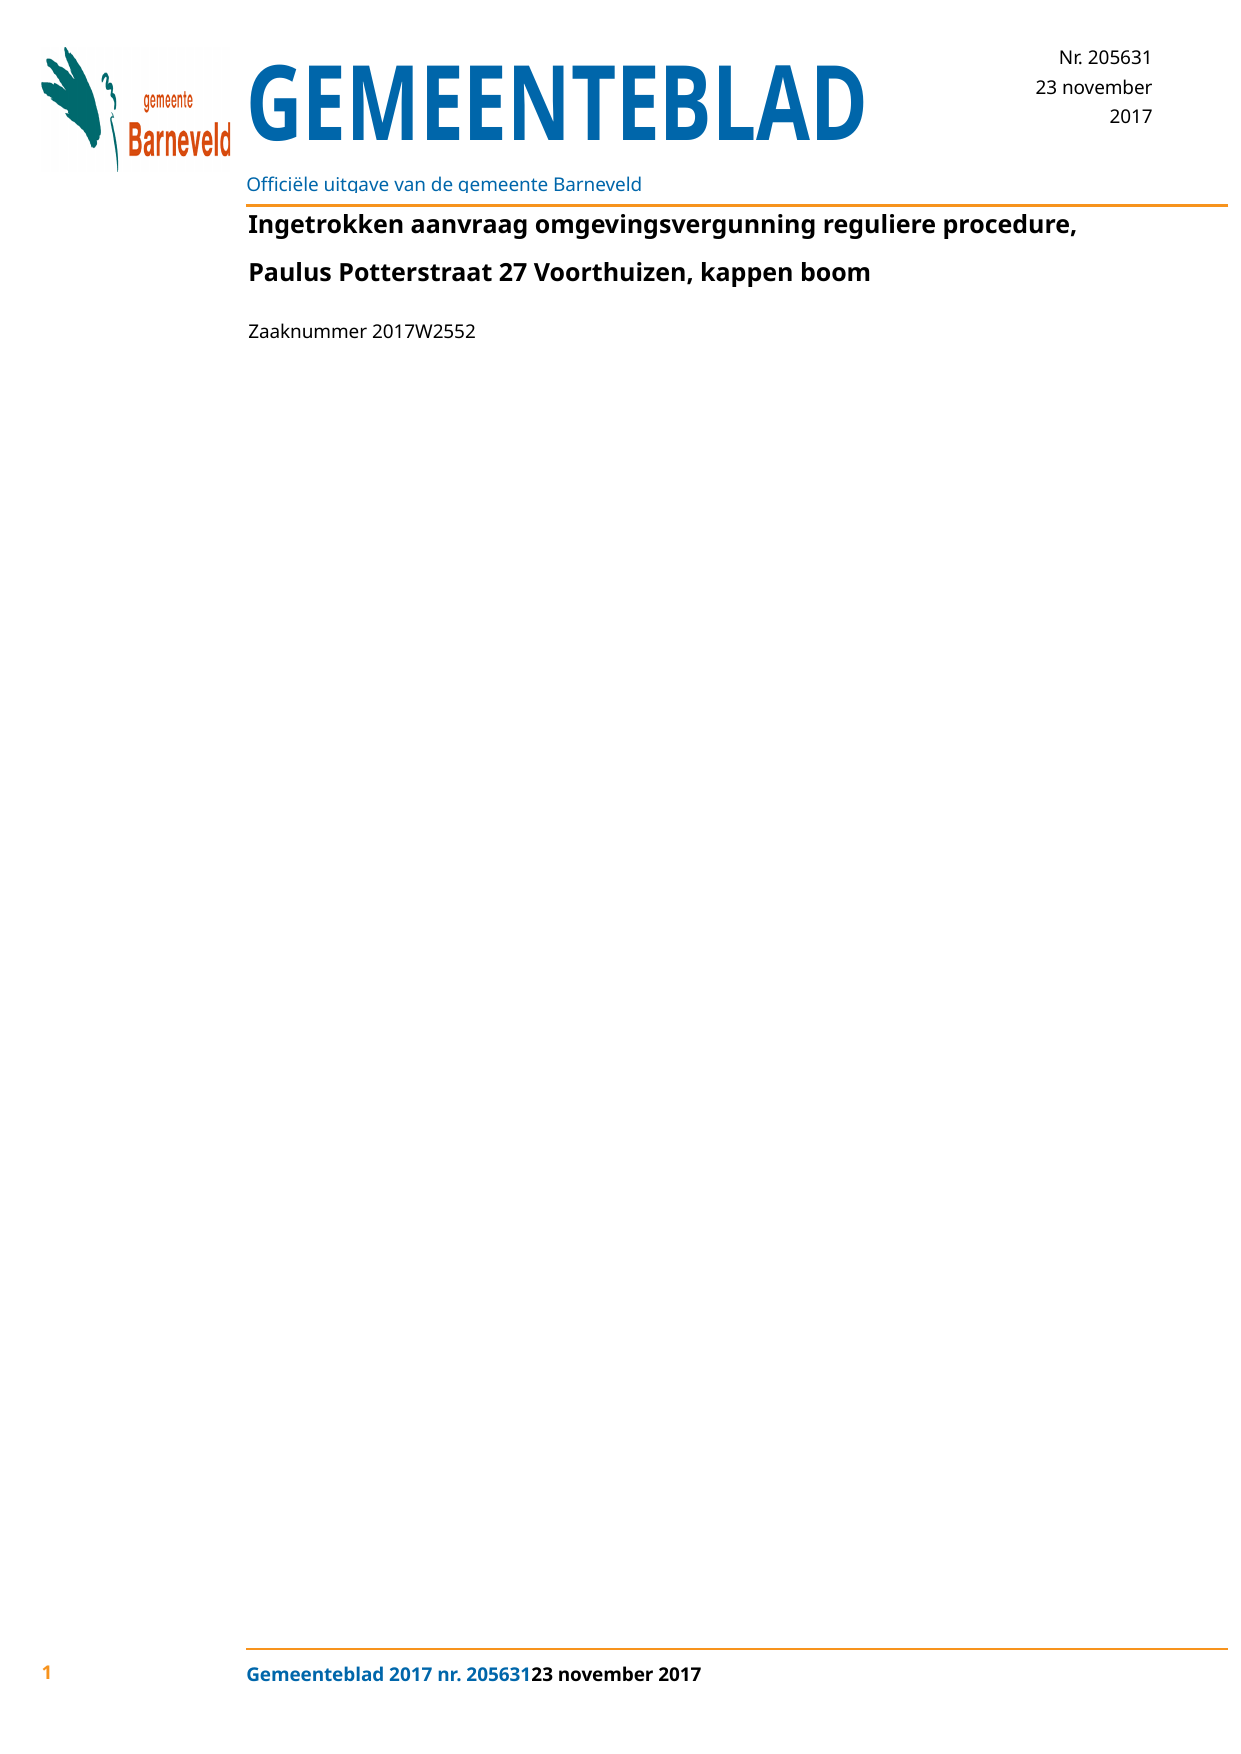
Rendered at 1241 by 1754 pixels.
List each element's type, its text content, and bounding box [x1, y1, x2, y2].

text Ingetrokken aanvraag omgevingsvergunning reguliere procedure, Paulus Potterstraat 27 Voorthuizen, kappen boom [248, 207, 1152, 288]
text Zaaknummer 2017W2552 [248, 318, 1152, 344]
picture [41, 47, 231, 172]
